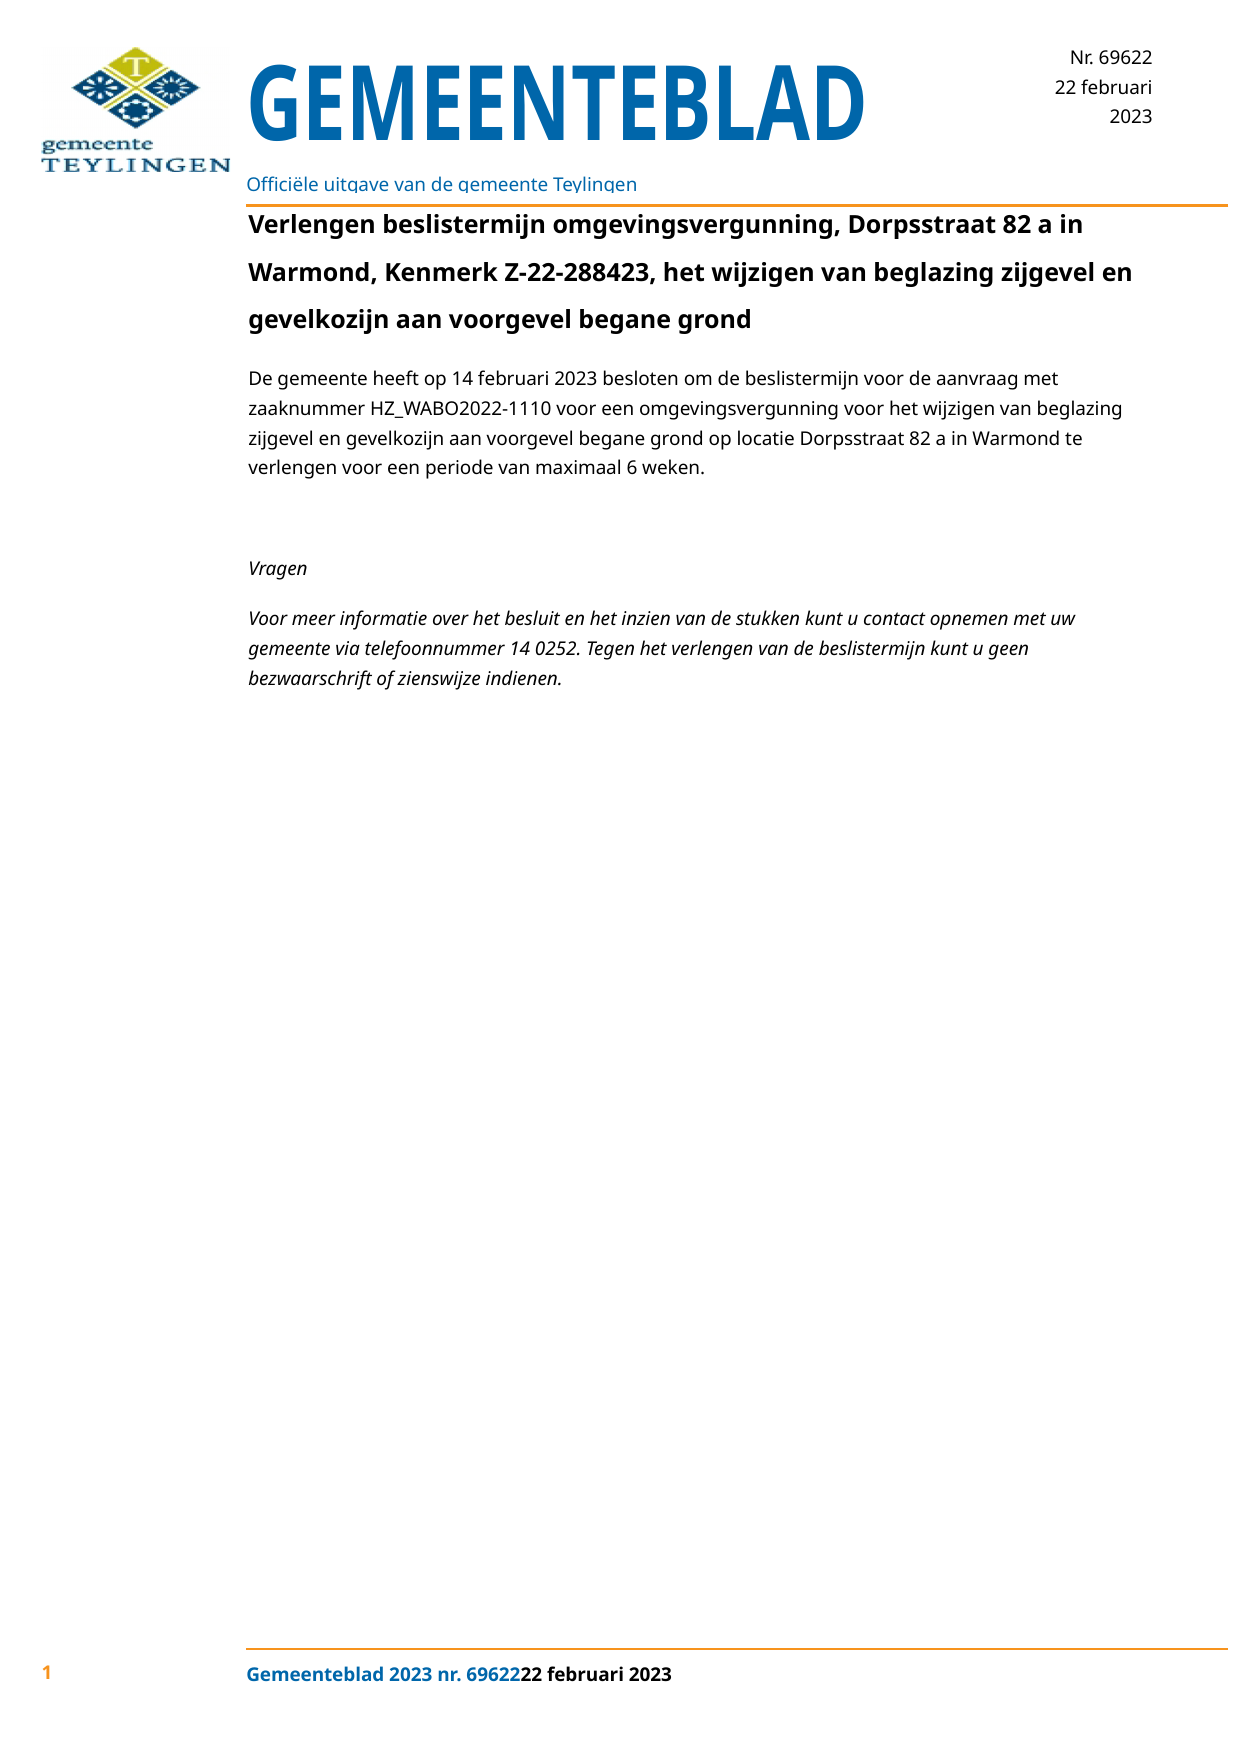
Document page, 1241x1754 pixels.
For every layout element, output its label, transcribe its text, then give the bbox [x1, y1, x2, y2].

text Verlengen beslistermijn omgevingsvergunning, Dorpsstraat 82 a in Warmond, Kenmerk Z-22-288423, het wijzigen van beglazing zijgevel en gevelkozijn aan voorgevel begane grond [248, 207, 1152, 336]
text Voor meer informatie over het besluit en het inzien van de stukken kunt u contact opnemen met uw gemeente via telefoonnummer 14 0252. Tegen het verlengen van de beslistermijn kunt u geen bezwaarschrift of zienswijze indienen. [248, 606, 1152, 690]
picture [41, 47, 231, 172]
text Vragen [248, 555, 1152, 581]
text De gemeente heeft op 14 februari 2023 besloten om de beslistermijn voor de aanvraag met zaaknummer HZ_WABO2022-1110 voor een omgevingsvergunning voor het wijzigen van beglazing zijgevel en gevelkozijn aan voorgevel begane grond op locatie Dorpsstraat 82 a in Warmond te verlengen voor een periode van maximaal 6 weken. [248, 366, 1152, 480]
